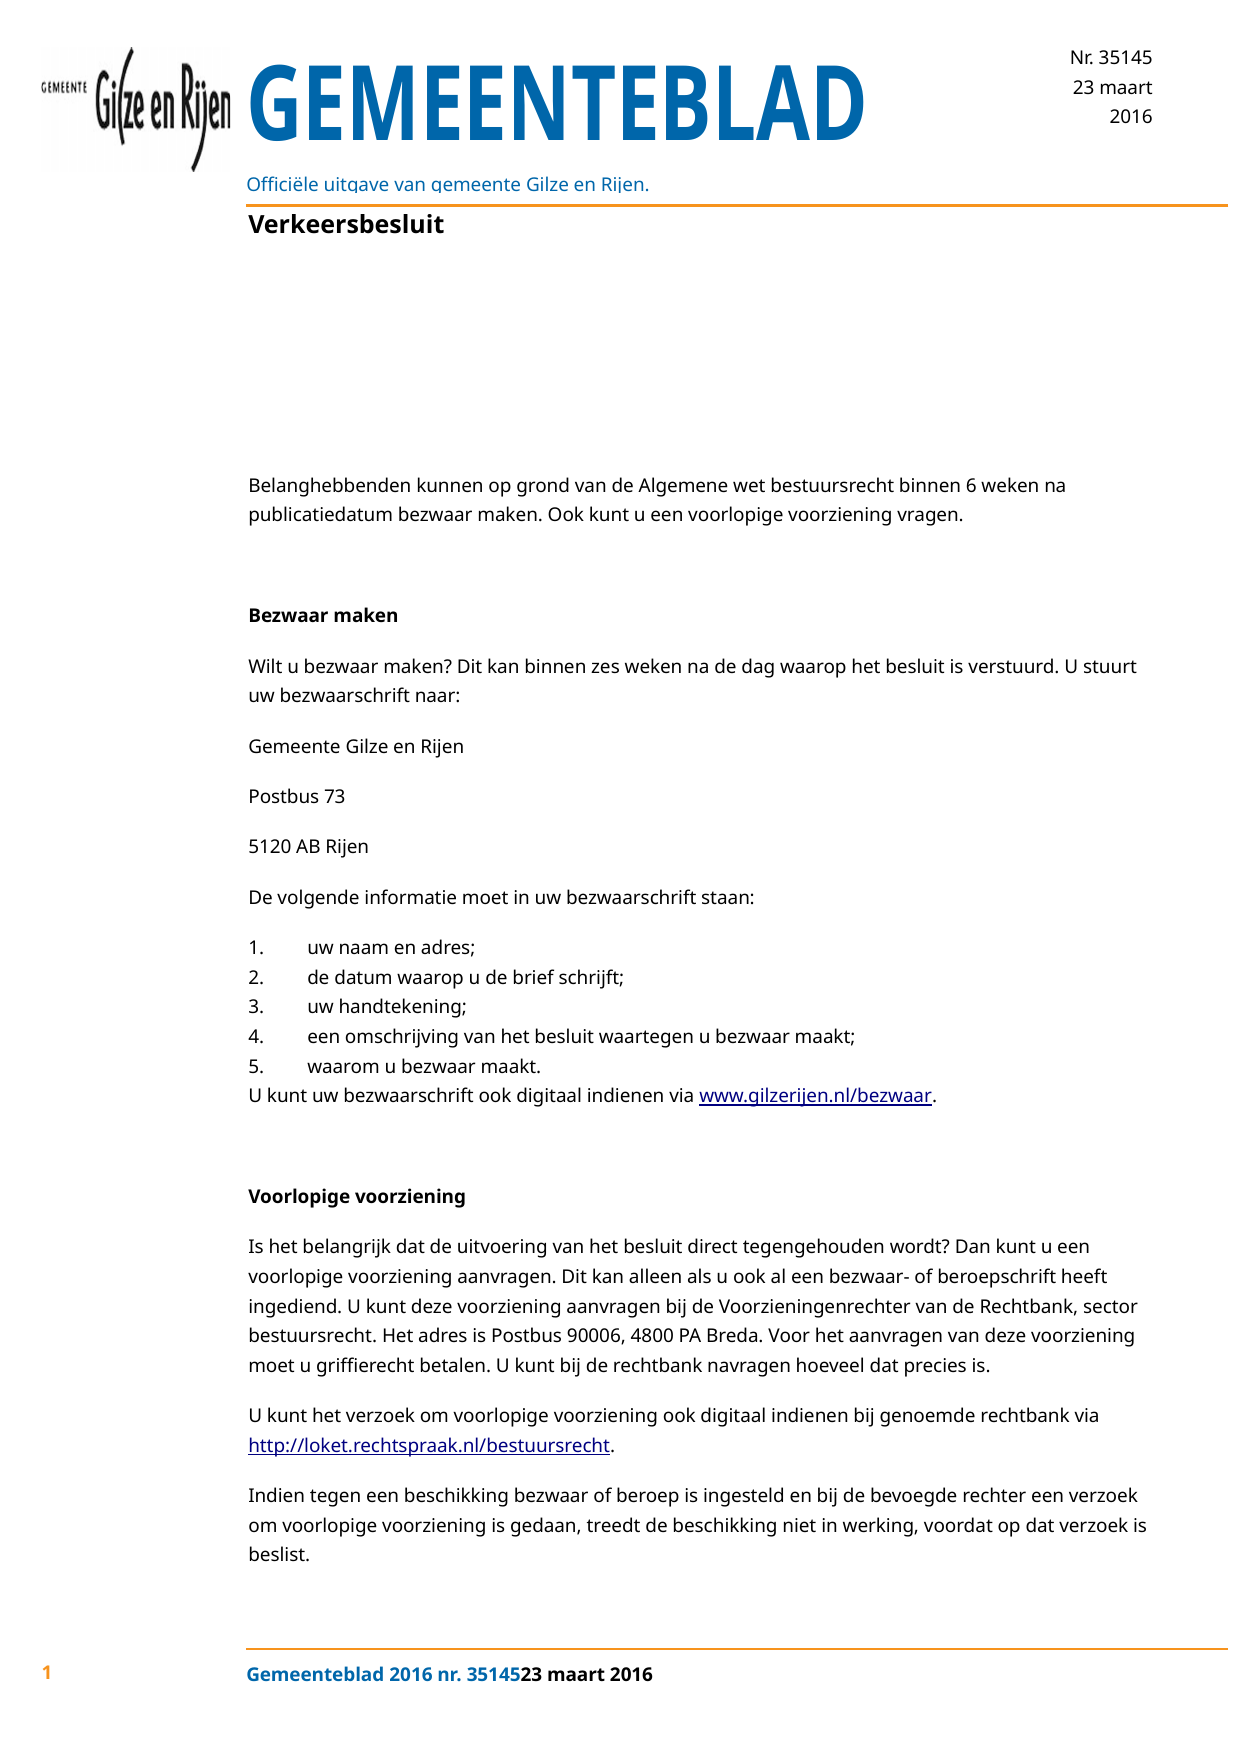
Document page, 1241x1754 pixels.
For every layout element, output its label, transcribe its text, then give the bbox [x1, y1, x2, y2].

text Gemeente Gilze en Rijen [248, 733, 1152, 758]
list waarom u bezwaar maakt. [248, 1053, 1152, 1078]
list een omschrijving van het besluit waartegen u bezwaar maakt; [248, 1023, 1152, 1049]
list de datum waarop u de brief schrijft; [248, 964, 1152, 990]
text Bezwaar maken [248, 602, 1152, 628]
list uw naam en adres; [248, 934, 1152, 960]
text Indien tegen een beschikking bezwaar of beroep is ingesteld en bij de bevoegde rechter een verzoek om voorlopige voorziening is gedaan, treedt de beschikking niet in werking, voordat op dat verzoek is beslist. [248, 1482, 1152, 1567]
text Voorlopige voorziening [248, 1183, 1152, 1209]
text U kunt het verzoek om voorlopige voorziening ook digitaal indienen bij genoemde rechtbank via http://loket.rechtspraak.nl/bestuursrecht. [248, 1402, 1152, 1458]
text De volgende informatie moet in uw bezwaarschrift staan: [248, 884, 1152, 910]
text 5120 AB Rijen [248, 834, 1152, 859]
list uw handtekening; [248, 994, 1152, 1019]
picture [41, 47, 231, 172]
text Belanghebbenden kunnen op grond van de Algemene wet bestuursrecht binnen 6 weken na publicatiedatum bezwaar maken. Ook kunt u een voorlopige voorziening vragen. [248, 472, 1152, 527]
text Wilt u bezwaar maken? Dit kan binnen zes weken na de dag waarop het besluit is verstuurd. U stuurt uw bezwaarschrift naar: [248, 653, 1152, 708]
text Is het belangrijk dat de uitvoering van het besluit direct tegengehouden wordt? Dan kunt u een voorlopige voorziening aanvragen. Dit kan alleen als u ook al een bezwaar- of beroepschrift heeft ingediend. U kunt deze voorziening aanvragen bij de Voorzieningenrechter van de Rechtbank, sector bestuursrecht. Het adres is Postbus 90006, 4800 PA Breda. Voor het aanvragen van deze voorziening moet u griffierecht betalen. U kunt bij de rechtbank navragen hoeveel dat precies is. [248, 1234, 1152, 1378]
text Verkeersbesluit [248, 207, 1152, 241]
text U kunt uw bezwaarschrift ook digitaal indienen via www.gilzerijen.nl/bezwaar. [248, 1082, 1152, 1108]
text Postbus 73 [248, 783, 1152, 809]
